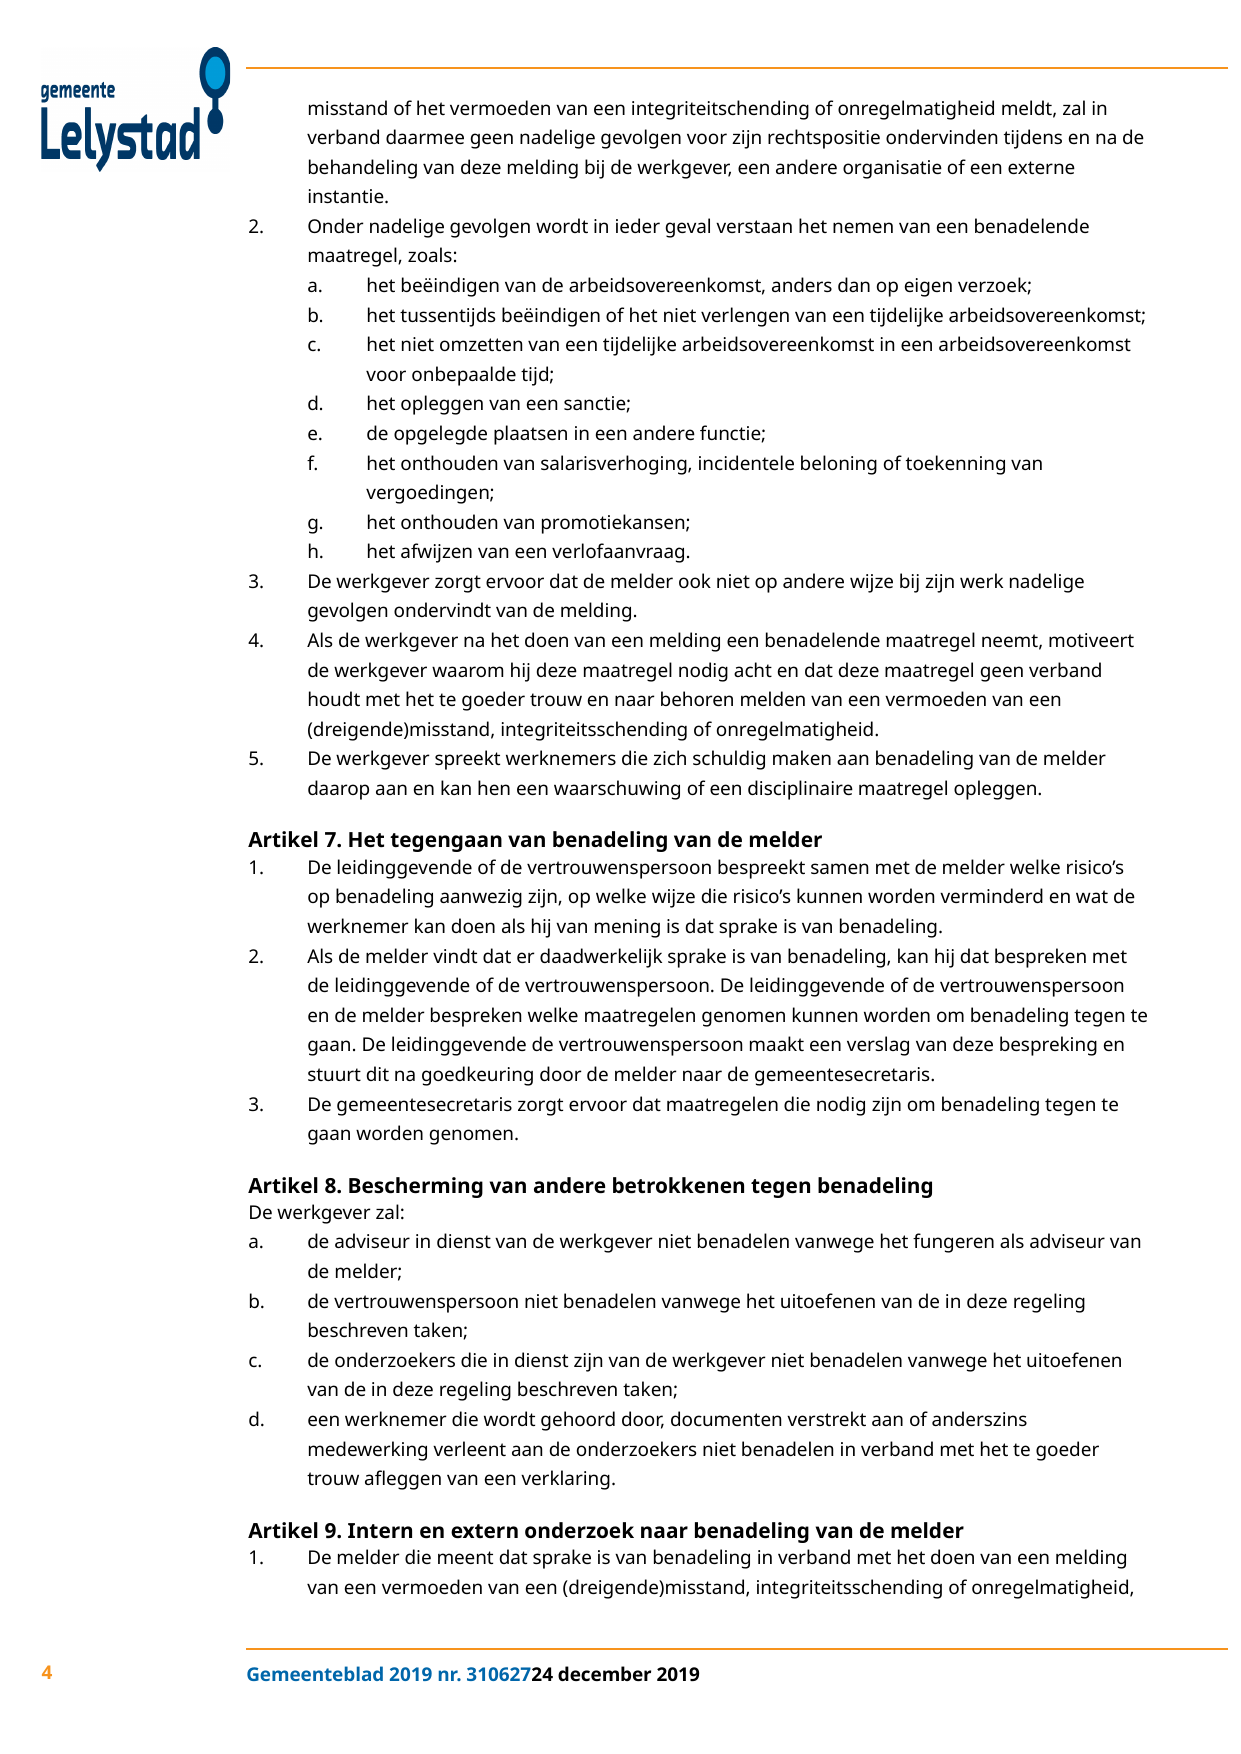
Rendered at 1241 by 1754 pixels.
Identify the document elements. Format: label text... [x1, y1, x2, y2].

list de adviseur in dienst van de werkgever niet benadelen vanwege het fungeren als adviseur van de melder; [248, 1229, 1152, 1284]
list het opleggen van een sanctie; [307, 391, 1152, 416]
list het beëindigen van de arbeidsovereenkomst, anders dan op eigen verzoek; [307, 272, 1152, 298]
list de vertrouwenspersoon niet benadelen vanwege het uitoefenen van de in deze regeling beschreven taken; [248, 1288, 1152, 1343]
list het niet omzetten van een tijdelijke arbeidsovereenkomst in een arbeidsovereenkomst voor onbepaalde tijd; [307, 331, 1152, 387]
list het afwijzen van een verlofaanvraag. [307, 538, 1152, 564]
text Artikel 7. Het tegengaan van benadeling van de melder [248, 826, 1152, 854]
text De werkgever zal: [248, 1199, 1152, 1225]
list De werkgever spreekt werknemers die zich schuldig maken aan benadeling van de melder daarop aan en kan hen een waarschuwing of een disciplinaire maatregel opleggen. [248, 746, 1152, 801]
list De leidinggevende of de vertrouwenspersoon bespreekt samen met de melder welke risico’s op benadeling aanwezig zijn, op welke wijze die risico’s kunnen worden verminderd en wat de werknemer kan doen als hij van mening is dat sprake is van benadeling. [248, 854, 1152, 939]
picture [41, 47, 231, 172]
text Artikel 9. Intern en extern onderzoek naar benadeling van de melder [248, 1516, 1152, 1544]
text Artikel 8. Bescherming van andere betrokkenen tegen benadeling [248, 1171, 1152, 1199]
list De werkgever zorgt ervoor dat de melder ook niet op andere wijze bij zijn werk nadelige gevolgen ondervindt van de melding. [248, 568, 1152, 623]
list het onthouden van promotiekansen; [307, 509, 1152, 535]
list Als de melder vindt dat er daadwerkelijk sprake is van benadeling, kan hij dat bespreken met de leidinggevende of de vertrouwenspersoon. De leidinggevende of de vertrouwenspersoon en de melder bespreken welke maatregelen genomen kunnen worden om benadeling tegen te gaan. De leidinggevende de vertrouwenspersoon maakt een verslag van deze bespreking en stuurt dit na goedkeuring door de melder naar de gemeentesecretaris. [248, 943, 1152, 1087]
list het onthouden van salarisverhoging, incidentele beloning of toekenning van vergoedingen; [307, 450, 1152, 505]
list De gemeentesecretaris zorgt ervoor dat maatregelen die nodig zijn om benadeling tegen te gaan worden genomen. [248, 1091, 1152, 1146]
list de opgelegde plaatsen in een andere functie; [307, 420, 1152, 446]
list het tussentijds beëindigen of het niet verlengen van een tijdelijke arbeidsovereenkomst; [307, 302, 1152, 328]
list Als de werkgever na het doen van een melding een benadelende maatregel neemt, motiveert de werkgever waarom hij deze maatregel nodig acht en dat deze maatregel geen verband houdt met het te goeder trouw en naar behoren melden van een vermoeden van een (dreigende)misstand, integriteitsschending of onregelmatigheid. [248, 627, 1152, 742]
list De melder die meent dat sprake is van benadeling in verband met het doen van een melding van een vermoeden van een (dreigende)misstand, integriteitsschending of onregelmatigheid, [248, 1544, 1152, 1599]
list Onder nadelige gevolgen wordt in ieder geval verstaan het nemen van een benadelende maatregel, zoals: [248, 213, 1152, 268]
list de onderzoekers die in dienst zijn van de werkgever niet benadelen vanwege het uitoefenen van de in deze regeling beschreven taken; [248, 1347, 1152, 1402]
list een werknemer die wordt gehoord door, documenten verstrekt aan of anderszins medewerking verleent aan de onderzoekers niet benadelen in verband met het te goeder trouw afleggen van een verklaring. [248, 1406, 1152, 1491]
list misstand of het vermoeden van een integriteitschending of onregelmatigheid meldt, zal in verband daarmee geen nadelige gevolgen voor zijn rechtspositie ondervinden tijdens en na de behandeling van deze melding bij de werkgever, een andere organisatie of een externe instantie. [248, 95, 1152, 209]
